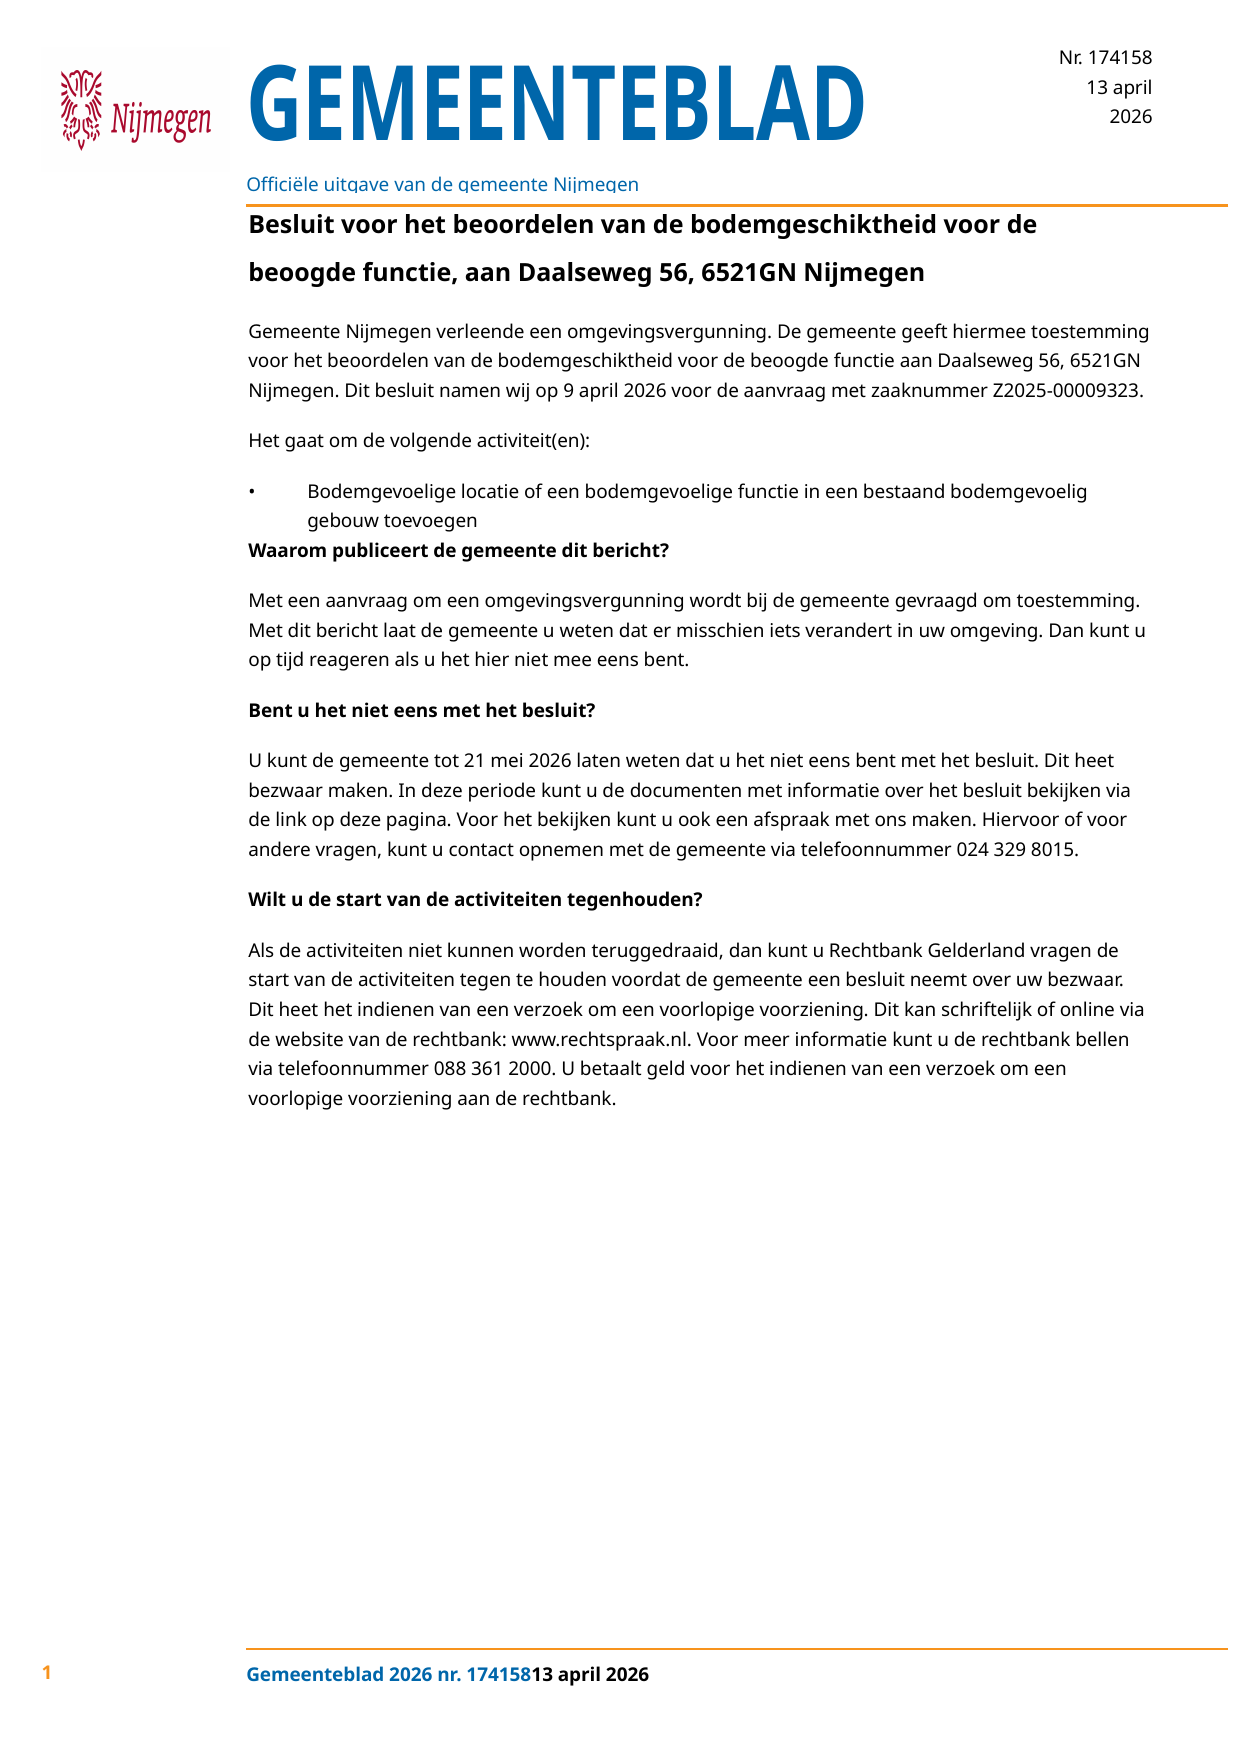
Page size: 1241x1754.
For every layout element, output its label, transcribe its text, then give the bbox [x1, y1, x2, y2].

text Wilt u de start van de activiteiten tegenhouden? [248, 887, 1152, 912]
text Bent u het niet eens met het besluit? [248, 697, 1152, 723]
text U kunt de gemeente tot 21 mei 2026 laten weten dat u het niet eens bent met het besluit. Dit heet bezwaar maken. In deze periode kunt u de documenten met informatie over het besluit bekijken via de link op deze pagina. Voor het bekijken kunt u ook een afspraak met ons maken. Hiervoor of voor andere vragen, kunt u contact opnemen met de gemeente via telefoonnummer 024 329 8015. [248, 747, 1152, 862]
text Waarom publiceert de gemeente dit bericht? [248, 537, 1152, 563]
text Gemeente Nijmegen verleende een omgevingsvergunning. De gemeente geeft hiermee toestemming voor het beoordelen van de bodemgeschiktheid voor de beoogde functie aan Daalseweg 56, 6521GN Nijmegen. Dit besluit namen wij op 9 april 2026 voor de aanvraag met zaaknummer Z2025-00009323. [248, 318, 1152, 403]
picture [41, 47, 231, 172]
text Besluit voor het beoordelen van de bodemgeschiktheid voor de beoogde functie, aan Daalseweg 56, 6521GN Nijmegen [248, 207, 1152, 288]
text Het gaat om de volgende activiteit(en): [248, 427, 1152, 453]
list Bodemgevoelige locatie of een bodemgevoelige functie in een bestaand bodemgevoelig gebouw toevoegen [248, 478, 1152, 533]
text Met een aanvraag om een omgevingsvergunning wordt bij de gemeente gevraagd om toestemming. Met dit bericht laat de gemeente u weten dat er misschien iets verandert in uw omgeving. Dan kunt u op tijd reageren als u het hier niet mee eens bent. [248, 587, 1152, 672]
text Als de activiteiten niet kunnen worden teruggedraaid, dan kunt u Rechtbank Gelderland vragen de start van de activiteiten tegen te houden voordat de gemeente een besluit neemt over uw bezwaar. Dit heet het indienen van een verzoek om een voorlopige voorziening. Dit kan schriftelijk of online via de website van de rechtbank: www.rechtspraak.nl. Voor meer informatie kunt u de rechtbank bellen via telefoonnummer 088 361 2000. U betaalt geld voor het indienen van een verzoek om een voorlopige voorziening aan de rechtbank. [248, 937, 1152, 1111]
